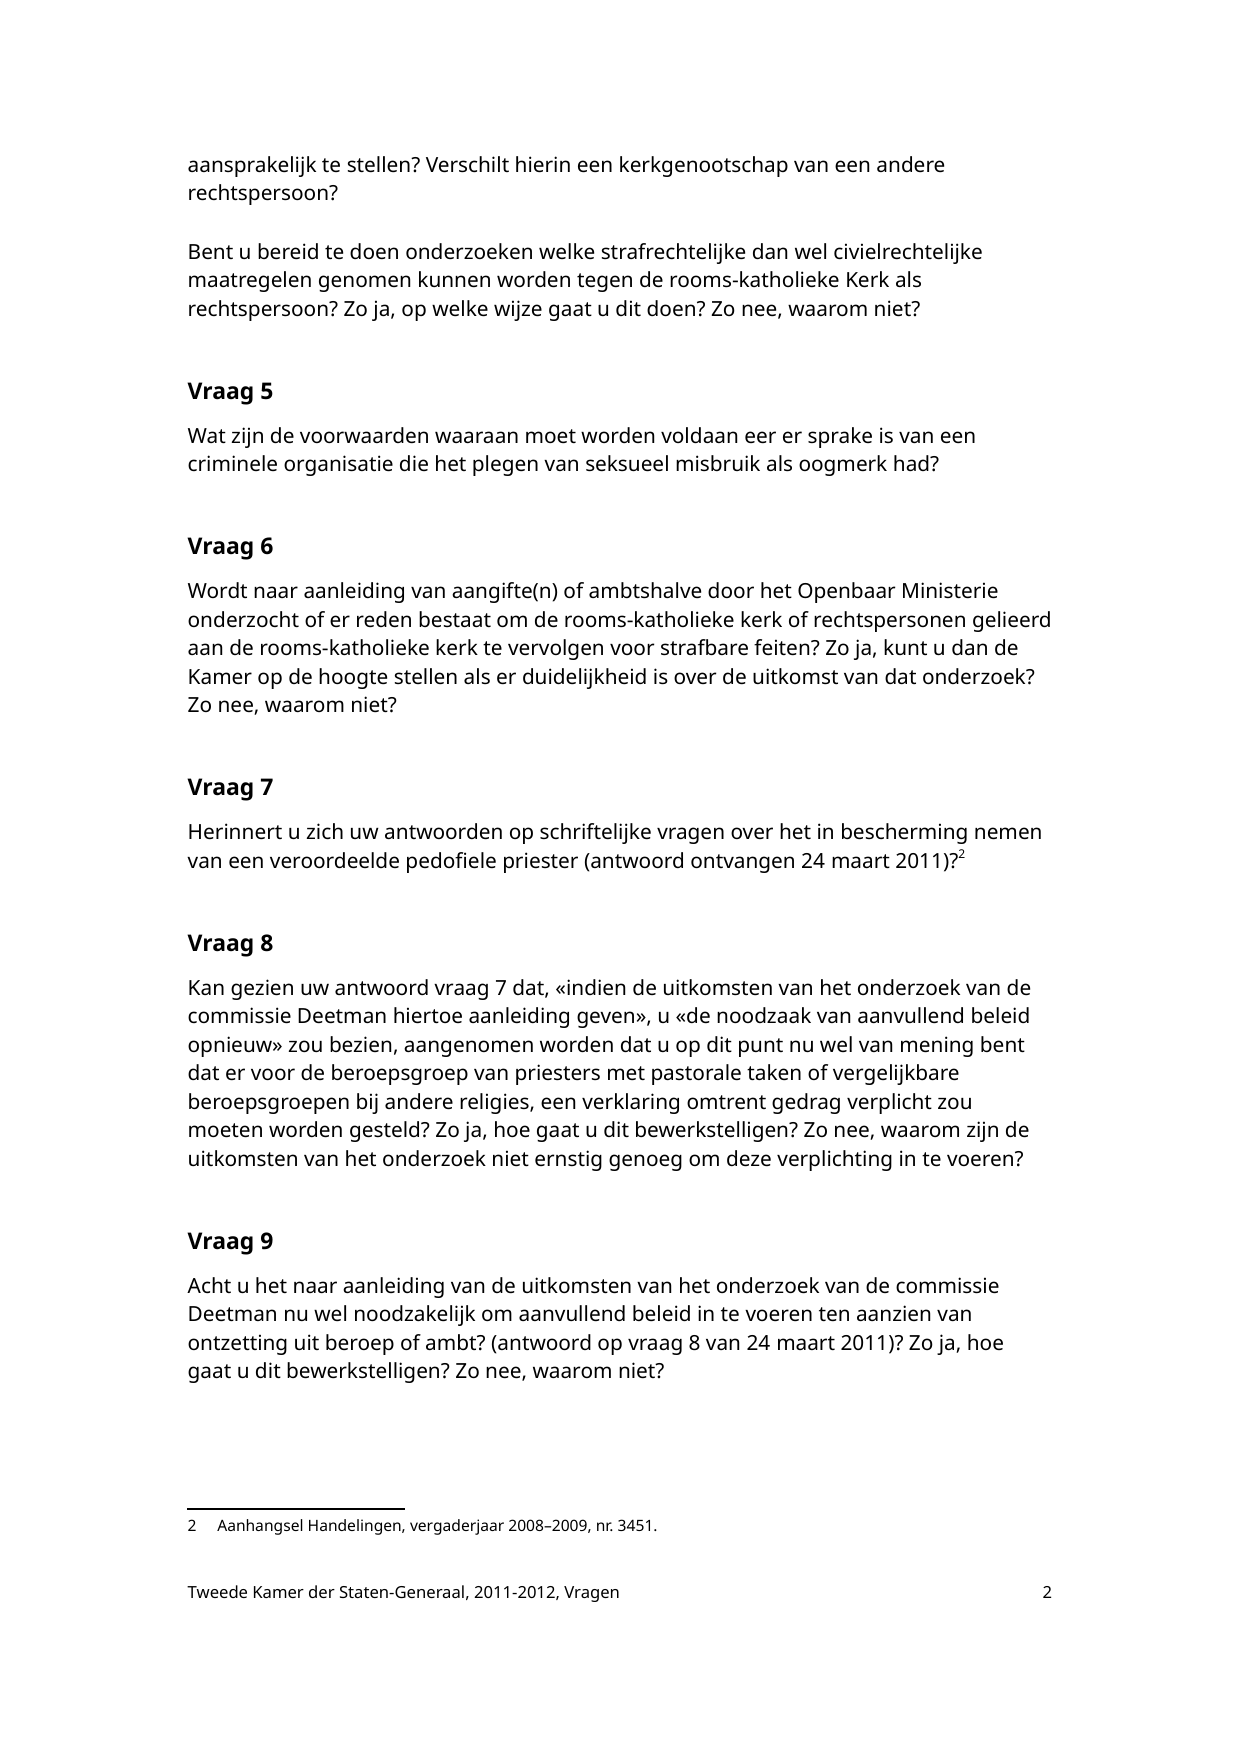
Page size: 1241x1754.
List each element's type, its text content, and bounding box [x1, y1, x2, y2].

text Bent u bereid te doen onderzoeken welke strafrechtelijke dan wel civielrechtelijke maatregelen genomen kunnen worden tegen de rooms-katholieke Kerk als rechtspersoon? Zo ja, op welke wijze gaat u dit doen? Zo nee, waarom niet? [187, 237, 1053, 322]
text Kan gezien uw antwoord vraag 7 dat, «indien de uitkomsten van het onderzoek van de commissie Deetman hiertoe aanleiding geven», u «de noodzaak van aanvullend beleid opnieuw» zou bezien, aangenomen worden dat u op dit punt nu wel van mening bent dat er voor de beroepsgroep van priesters met pastorale taken of vergelijkbare beroepsgroepen bij andere religies, een verklaring omtrent gedrag verplicht zou moeten worden gesteld? Zo ja, hoe gaat u dit bewerkstelligen? Zo nee, waarom zijn de uitkomsten van het onderzoek niet ernstig genoeg om deze verplichting in te voeren? [187, 973, 1053, 1172]
text aansprakelijk te stellen? Verschilt hierin een kerkgenootschap van een andere rechtspersoon? [187, 150, 1053, 207]
text Aanhangsel Handelingen, vergaderjaar 2008–2009, nr. 3451. [187, 1508, 1053, 1536]
text Wat zijn de voorwaarden waaraan moet worden voldaan eer er sprake is van een criminele organisatie die het plegen van seksueel misbruik als oogmerk had? [187, 421, 1053, 478]
subtitle Vraag 8 [187, 927, 1053, 958]
text Herinnert u zich uw antwoorden op schriftelijke vragen over het in bescherming nemen van een veroordeelde pedofiele priester (antwoord ontvangen 24 maart 2011)? [187, 817, 1053, 874]
subtitle Vraag 7 [187, 771, 1053, 802]
text Acht u het naar aanleiding van de uitkomsten van het onderzoek van de commissie Deetman nu wel noodzakelijk om aanvullend beleid in te voeren ten aanzien van ontzetting uit beroep of ambt? (antwoord op vraag 8 van 24 maart 2011)? Zo ja, hoe gaat u dit bewerkstelligen? Zo nee, waarom niet? [187, 1271, 1053, 1385]
subtitle Vraag 5 [187, 375, 1053, 406]
text Wordt naar aanleiding van aangifte(n) of ambtshalve door het Openbaar Ministerie onderzocht of er reden bestaat om de rooms-katholieke kerk of rechtspersonen gelieerd aan de rooms-katholieke kerk te vervolgen voor strafbare feiten? Zo ja, kunt u dan de Kamer op de hoogte stellen als er duidelijkheid is over de uitkomst van dat onderzoek? Zo nee, waarom niet? [187, 577, 1053, 719]
subtitle Vraag 9 [187, 1225, 1053, 1256]
subtitle Vraag 6 [187, 530, 1053, 562]
